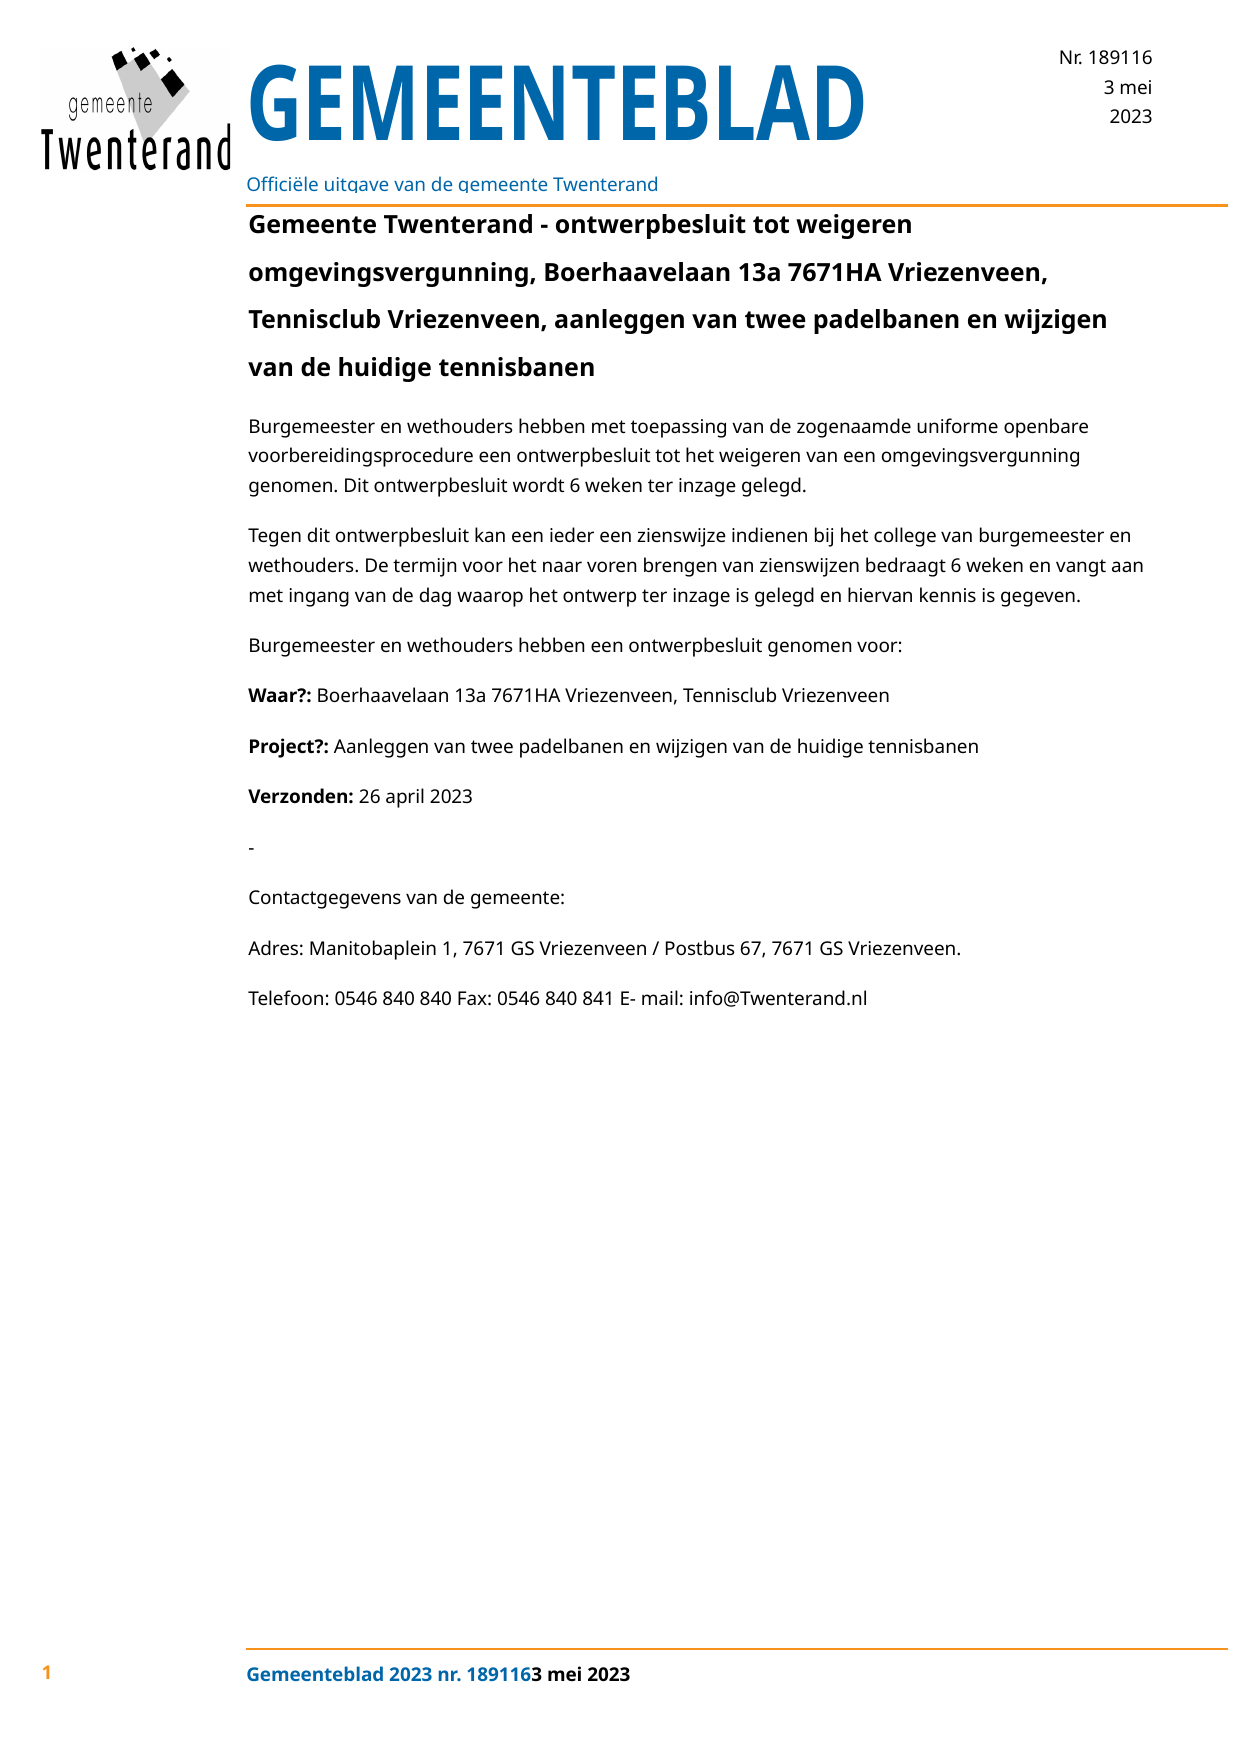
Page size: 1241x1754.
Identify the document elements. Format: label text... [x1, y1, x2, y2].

text Burgemeester en wethouders hebben met toepassing van de zogenaamde uniforme openbare voorbereidingsprocedure een ontwerpbesluit tot het weigeren van een omgevingsvergunning genomen. Dit ontwerpbesluit wordt 6 weken ter inzage gelegd. [248, 413, 1152, 498]
text Burgemeester en wethouders hebben een ontwerpbesluit genomen voor: [248, 632, 1152, 658]
text Gemeente Twenterand - ontwerpbesluit tot weigeren omgevingsvergunning, Boerhaavelaan 13a 7671HA Vriezenveen, Tennisclub Vriezenveen, aanleggen van twee padelbanen en wijzigen van de huidige tennisbanen [248, 207, 1152, 384]
picture [41, 47, 231, 172]
text Waar?: Boerhaavelaan 13a 7671HA Vriezenveen, Tennisclub Vriezenveen [248, 683, 1152, 708]
text Adres: Manitobaplein 1, 7671 GS Vriezenveen / Postbus 67, 7671 GS Vriezenveen. [248, 935, 1152, 961]
text Telefoon: 0546 840 840 Fax: 0546 840 841 E- mail: info@Twenterand.nl [248, 985, 1152, 1011]
text Project?: Aanleggen van twee padelbanen en wijzigen van de huidige tennisbanen [248, 733, 1152, 759]
text Verzonden: 26 april 2023 [248, 783, 1152, 809]
text Tegen dit ontwerpbesluit kan een ieder een zienswijze indienen bij het college van burgemeester en wethouders. De termijn voor het naar voren brengen van zienswijzen bedraagt 6 weken en vangt aan met ingang van de dag waarop het ontwerp ter inzage is gelegd en hiervan kennis is gegeven. [248, 523, 1152, 608]
text Contactgegevens van de gemeente: [248, 884, 1152, 910]
text - [248, 834, 1152, 860]
